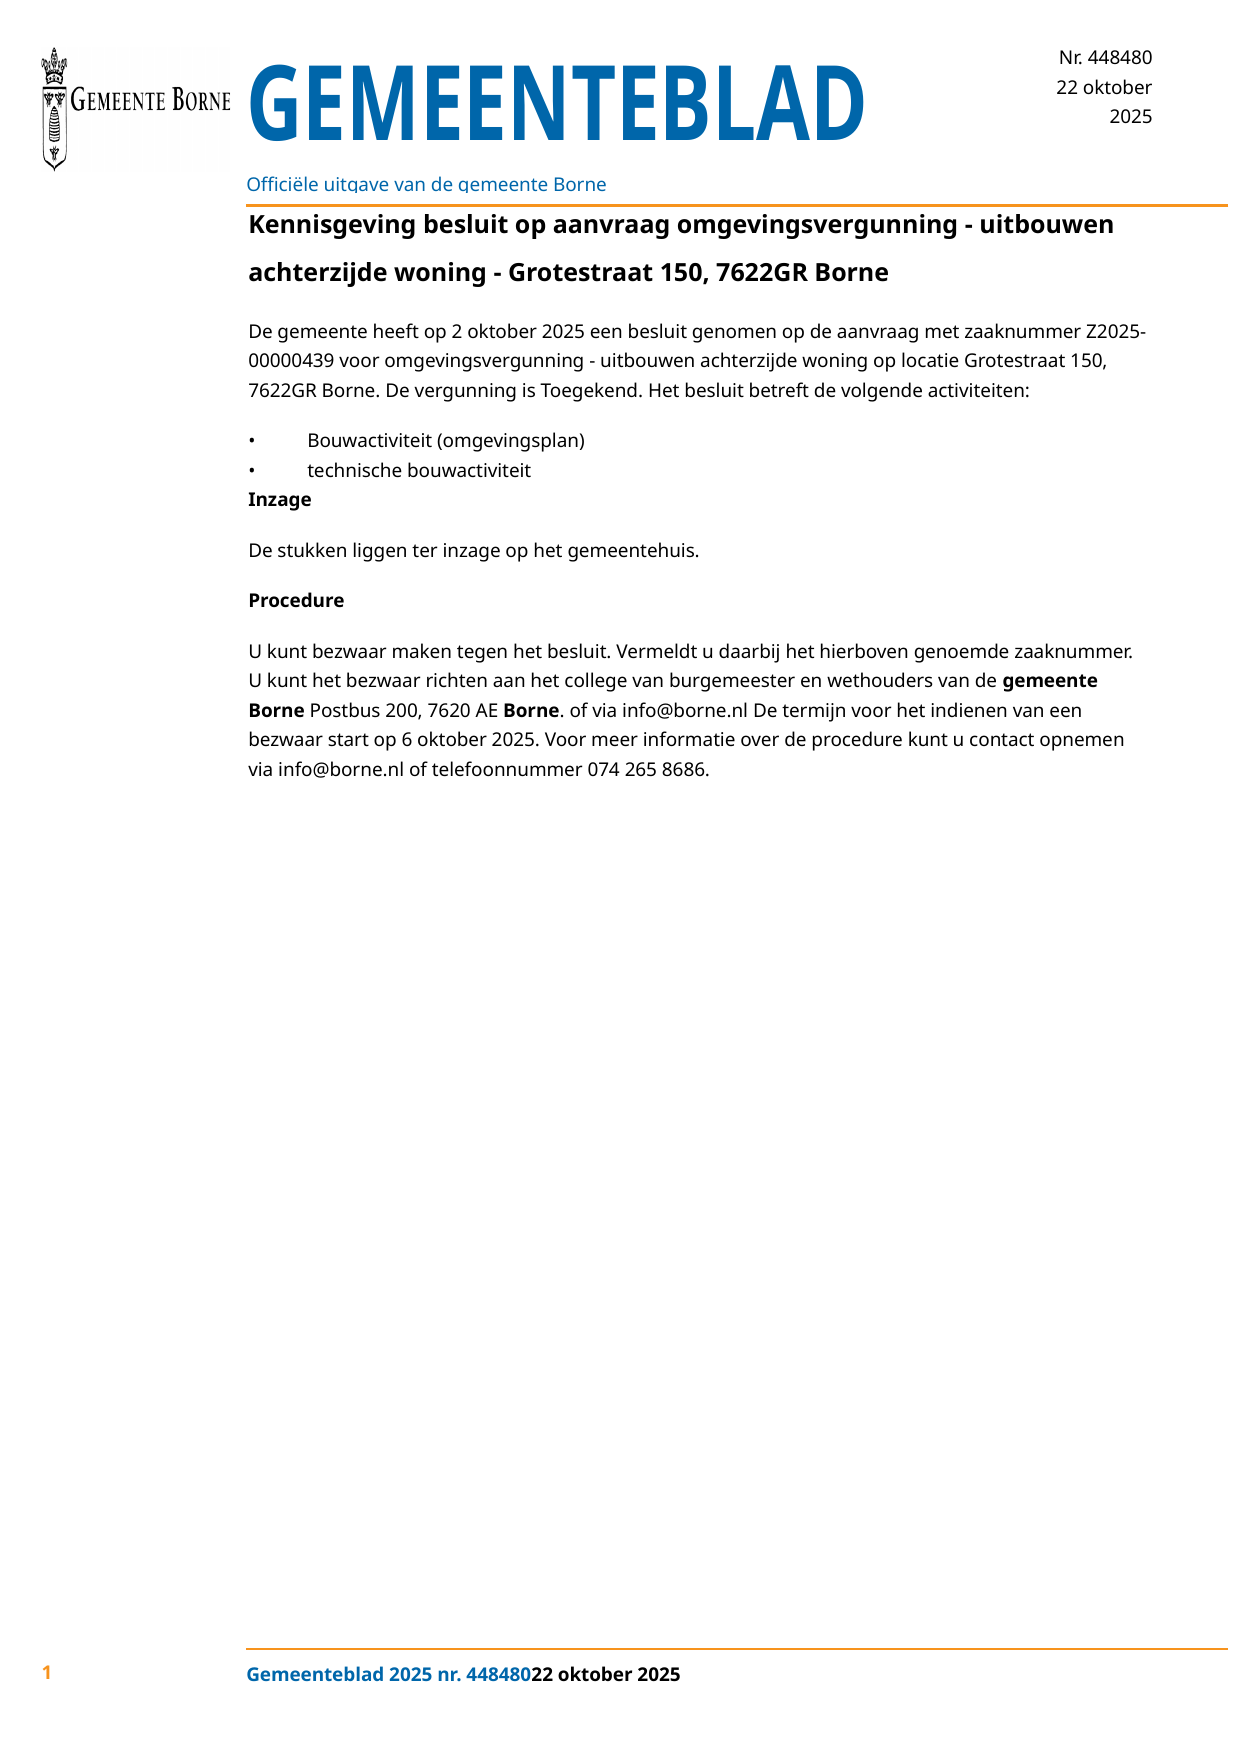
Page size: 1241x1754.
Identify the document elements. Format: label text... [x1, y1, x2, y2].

text Kennisgeving besluit op aanvraag omgevingsvergunning - uitbouwen achterzijde woning - Grotestraat 150, 7622GR Borne [248, 207, 1152, 288]
text De stukken liggen ter inzage op het gemeentehuis. [248, 537, 1152, 563]
picture [41, 47, 231, 172]
list Bouwactiviteit (omgevingsplan) [248, 427, 1152, 453]
text Inzage [248, 487, 1152, 512]
text De gemeente heeft op 2 oktober 2025 een besluit genomen op de aanvraag met zaaknummer Z2025-00000439 voor omgevingsvergunning - uitbouwen achterzijde woning op locatie Grotestraat 150, 7622GR Borne. De vergunning is Toegekend. Het besluit betreft de volgende activiteiten: [248, 318, 1152, 403]
text U kunt bezwaar maken tegen het besluit. Vermeldt u daarbij het hierboven genoemde zaaknummer. U kunt het bezwaar richten aan het college van burgemeester en wethouders van de gemeente Borne Postbus 200, 7620 AE Borne. of via info@borne.nl De termijn voor het indienen van een bezwaar start op 6 oktober 2025. Voor meer informatie over de procedure kunt u contact opnemen via info@borne.nl of telefoonnummer 074 265 8686. [248, 638, 1152, 782]
text Procedure [248, 587, 1152, 613]
list technische bouwactiviteit [248, 457, 1152, 483]
